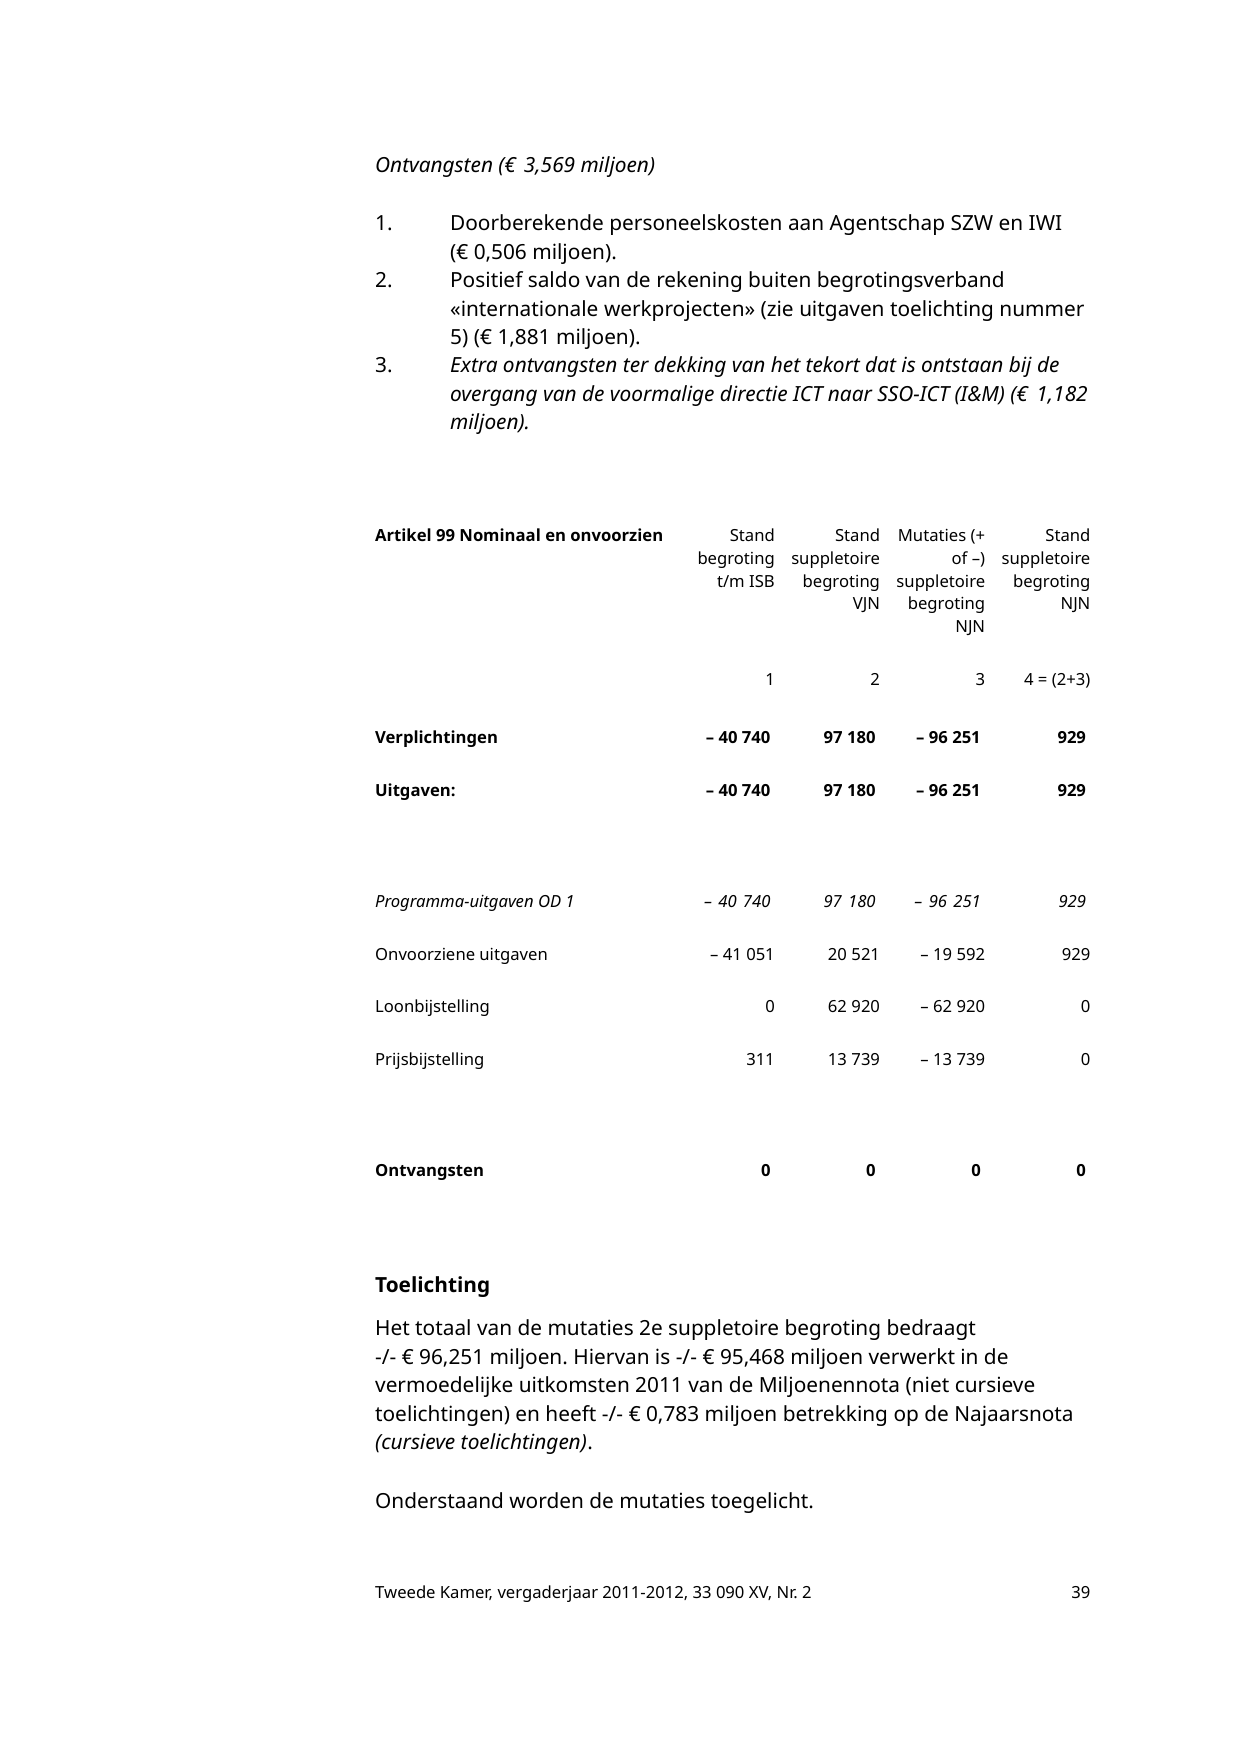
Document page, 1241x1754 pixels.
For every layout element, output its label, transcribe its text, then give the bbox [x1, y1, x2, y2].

table_header Stand begroting t/m ISB [669, 524, 774, 667]
table_cell 929 [985, 779, 1090, 831]
table_cell – 96 251 [880, 726, 985, 778]
table_cell – 40 740 [669, 726, 774, 778]
table_cell – 19 592 [880, 943, 985, 995]
table_cell Ontvangsten [375, 1159, 669, 1212]
table_cell 13 739 [775, 1048, 880, 1101]
table_cell [375, 831, 669, 890]
table_cell 929 [985, 943, 1090, 995]
table_cell – 62 920 [880, 995, 985, 1048]
table_cell 97 180 [775, 890, 880, 942]
table_cell 929 [985, 890, 1090, 942]
table_header Stand suppletoire begroting VJN [775, 524, 880, 667]
table_cell [880, 1101, 985, 1159]
table_cell [775, 831, 880, 890]
table_cell – 13 739 [880, 1048, 985, 1101]
table_cell 3 [880, 668, 985, 726]
table_cell [375, 1101, 669, 1159]
table_cell 0 [775, 1159, 880, 1212]
table_cell [880, 831, 985, 890]
table_cell 0 [669, 995, 774, 1048]
table_cell 311 [669, 1048, 774, 1101]
table_cell Verplichtingen [375, 726, 669, 778]
table_cell 2 [775, 668, 880, 726]
table_cell [775, 1101, 880, 1159]
table_cell 0 [880, 1159, 985, 1212]
table_cell – 41 051 [669, 943, 774, 995]
table_cell Loonbijstelling [375, 995, 669, 1048]
table_cell 0 [985, 1159, 1090, 1212]
table_cell 20 521 [775, 943, 880, 995]
table_cell 62 920 [775, 995, 880, 1048]
table_cell – 40 740 [669, 890, 774, 942]
list Doorberekende personeelskosten aan Agentschap SZW en IWI (€ 0,506 miljoen). [375, 208, 1090, 265]
table_cell 0 [985, 995, 1090, 1048]
table_cell Programma-uitgaven OD 1 [375, 890, 669, 942]
list Positief saldo van de rekening buiten begrotingsverband «internationale werkprojecten» (zie uitgaven toelichting nummer 5) (€ 1,881 miljoen). [375, 265, 1090, 351]
table_header Artikel 99 Nominaal en onvoorzien [375, 524, 669, 667]
table_cell – 96 251 [880, 779, 985, 831]
table_cell 97 180 [775, 726, 880, 778]
table_header Stand suppletoire begroting NJN [985, 524, 1090, 667]
table_cell 97 180 [775, 779, 880, 831]
table_header Mutaties (+ of –) suppletoire begroting NJN [880, 524, 985, 667]
table_cell 4 = (2+3) [985, 668, 1090, 726]
table_cell Onvoorziene uitgaven [375, 943, 669, 995]
table_cell 1 [669, 668, 774, 726]
table_cell 929 [985, 726, 1090, 778]
table_cell [985, 1101, 1090, 1159]
list Extra ontvangsten ter dekking van het tekort dat is ontstaan bij de overgang van de voormalige directie ICT naar SSO-ICT (I&M) (€ 1,182 miljoen). [375, 351, 1090, 436]
table_cell 0 [669, 1159, 774, 1212]
table_cell [375, 668, 669, 726]
table_cell [669, 1101, 774, 1159]
table_cell 0 [985, 1048, 1090, 1101]
table_cell Prijsbijstelling [375, 1048, 669, 1101]
text Het totaal van de mutaties 2e suppletoire begroting bedraagt -/- € 96,251 miljoen. Hiervan is -/- € 95,468 miljoen verwerkt in de vermoedelijke uitkomsten 2011 van de Miljoenennota (niet cursieve toelichtingen) en heeft -/- € 0,783 miljoen betrekking op de Najaarsnota (cursieve toelichtingen). [375, 1313, 1090, 1456]
text Toelichting [375, 1270, 1090, 1298]
table_cell Uitgaven: [375, 779, 669, 831]
table_cell – 40 740 [669, 779, 774, 831]
text Ontvangsten (€ 3,569 miljoen) [375, 150, 1090, 178]
text Onderstaand worden de mutaties toegelicht. [375, 1486, 1090, 1514]
table_cell [669, 831, 774, 890]
table_cell – 96 251 [880, 890, 985, 942]
table_cell [985, 831, 1090, 890]
